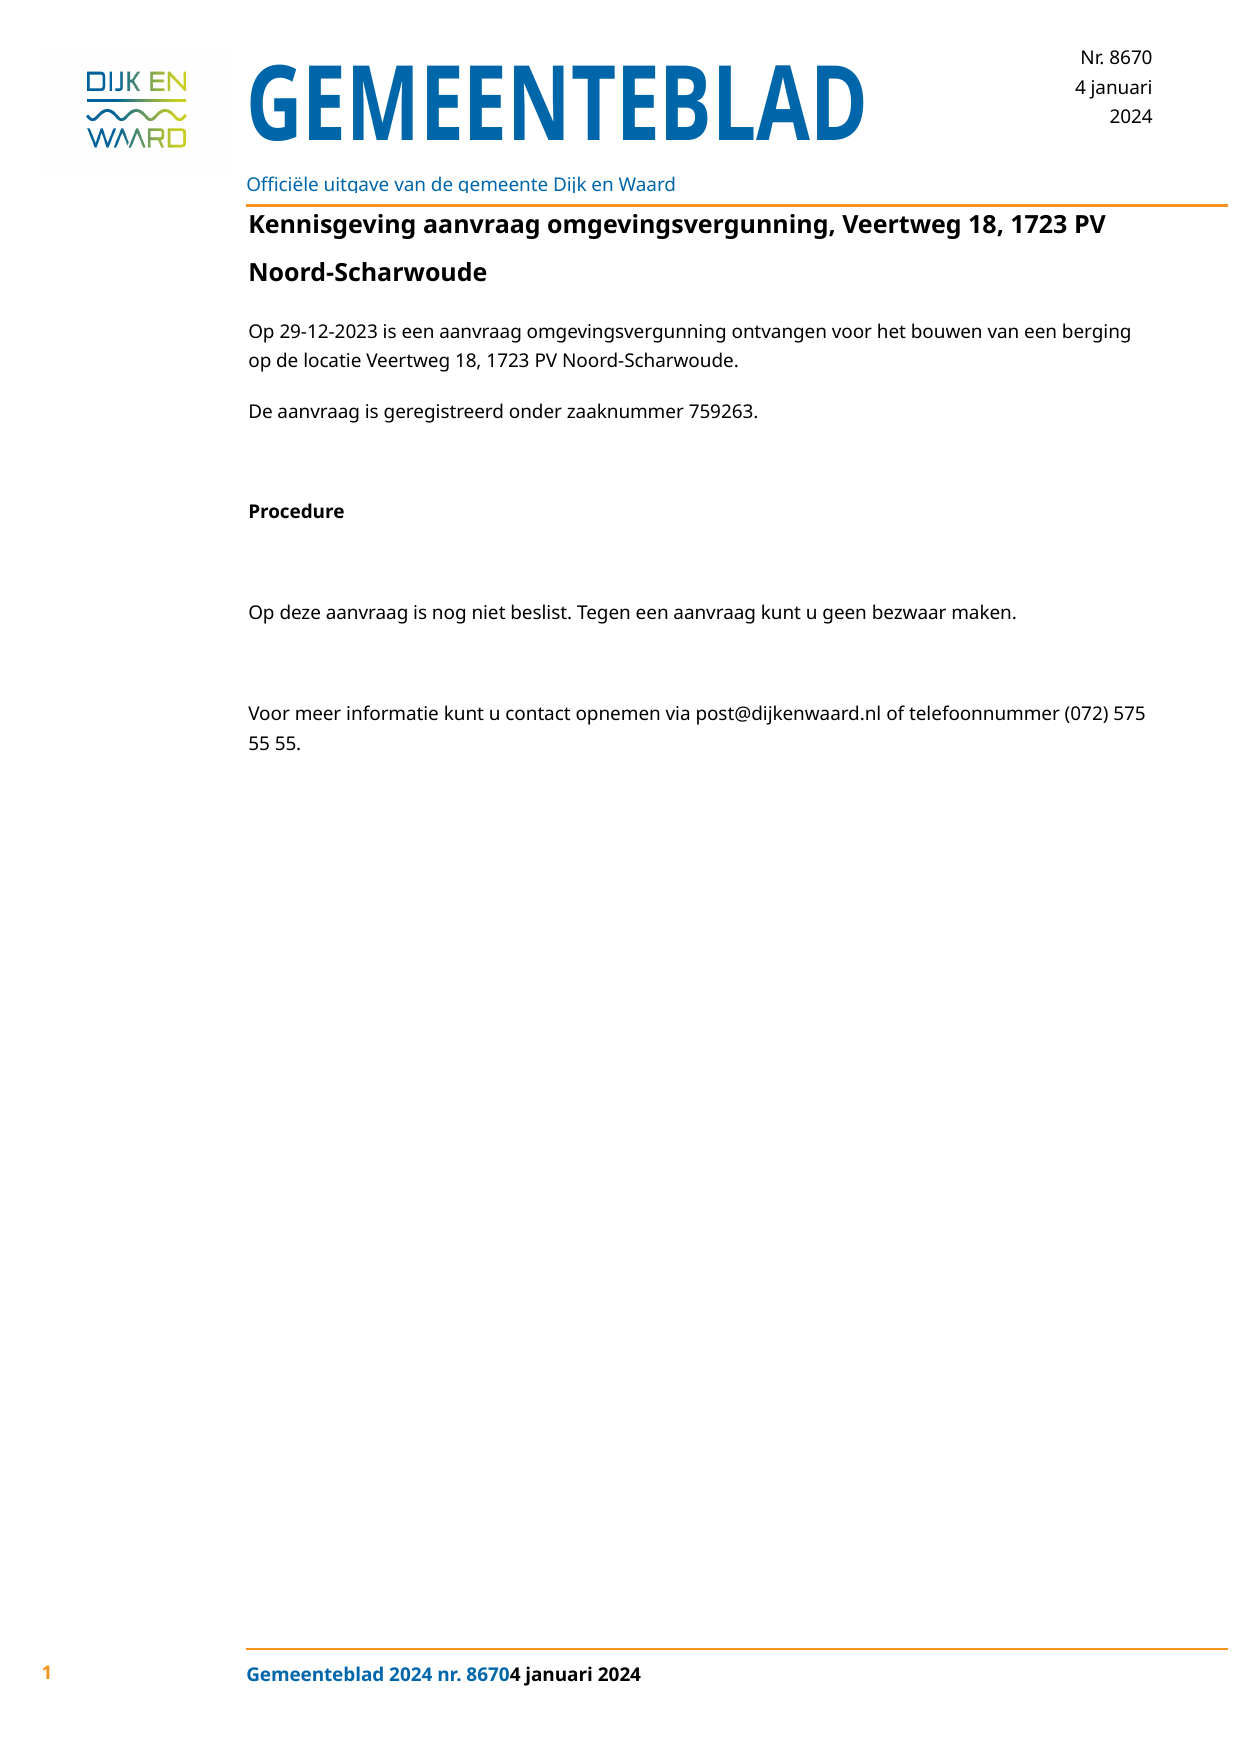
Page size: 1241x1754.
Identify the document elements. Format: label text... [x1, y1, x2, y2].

text Kennisgeving aanvraag omgevingsvergunning, Veertweg 18, 1723 PV Noord-Scharwoude [248, 207, 1152, 288]
text Op 29-12-2023 is een aanvraag omgevingsvergunning ontvangen voor het bouwen van een berging op de locatie Veertweg 18, 1723 PV Noord-Scharwoude. [248, 318, 1152, 373]
text Voor meer informatie kunt u contact opnemen via post@dijkenwaard.nl of telefoonnummer (072) 575 55 55. [248, 700, 1152, 756]
text De aanvraag is geregistreerd onder zaaknummer 759263. [248, 398, 1152, 424]
text Op deze aanvraag is nog niet beslist. Tegen een aanvraag kunt u geen bezwaar maken. [248, 599, 1152, 625]
text Procedure [248, 499, 1152, 524]
picture [41, 47, 231, 172]
